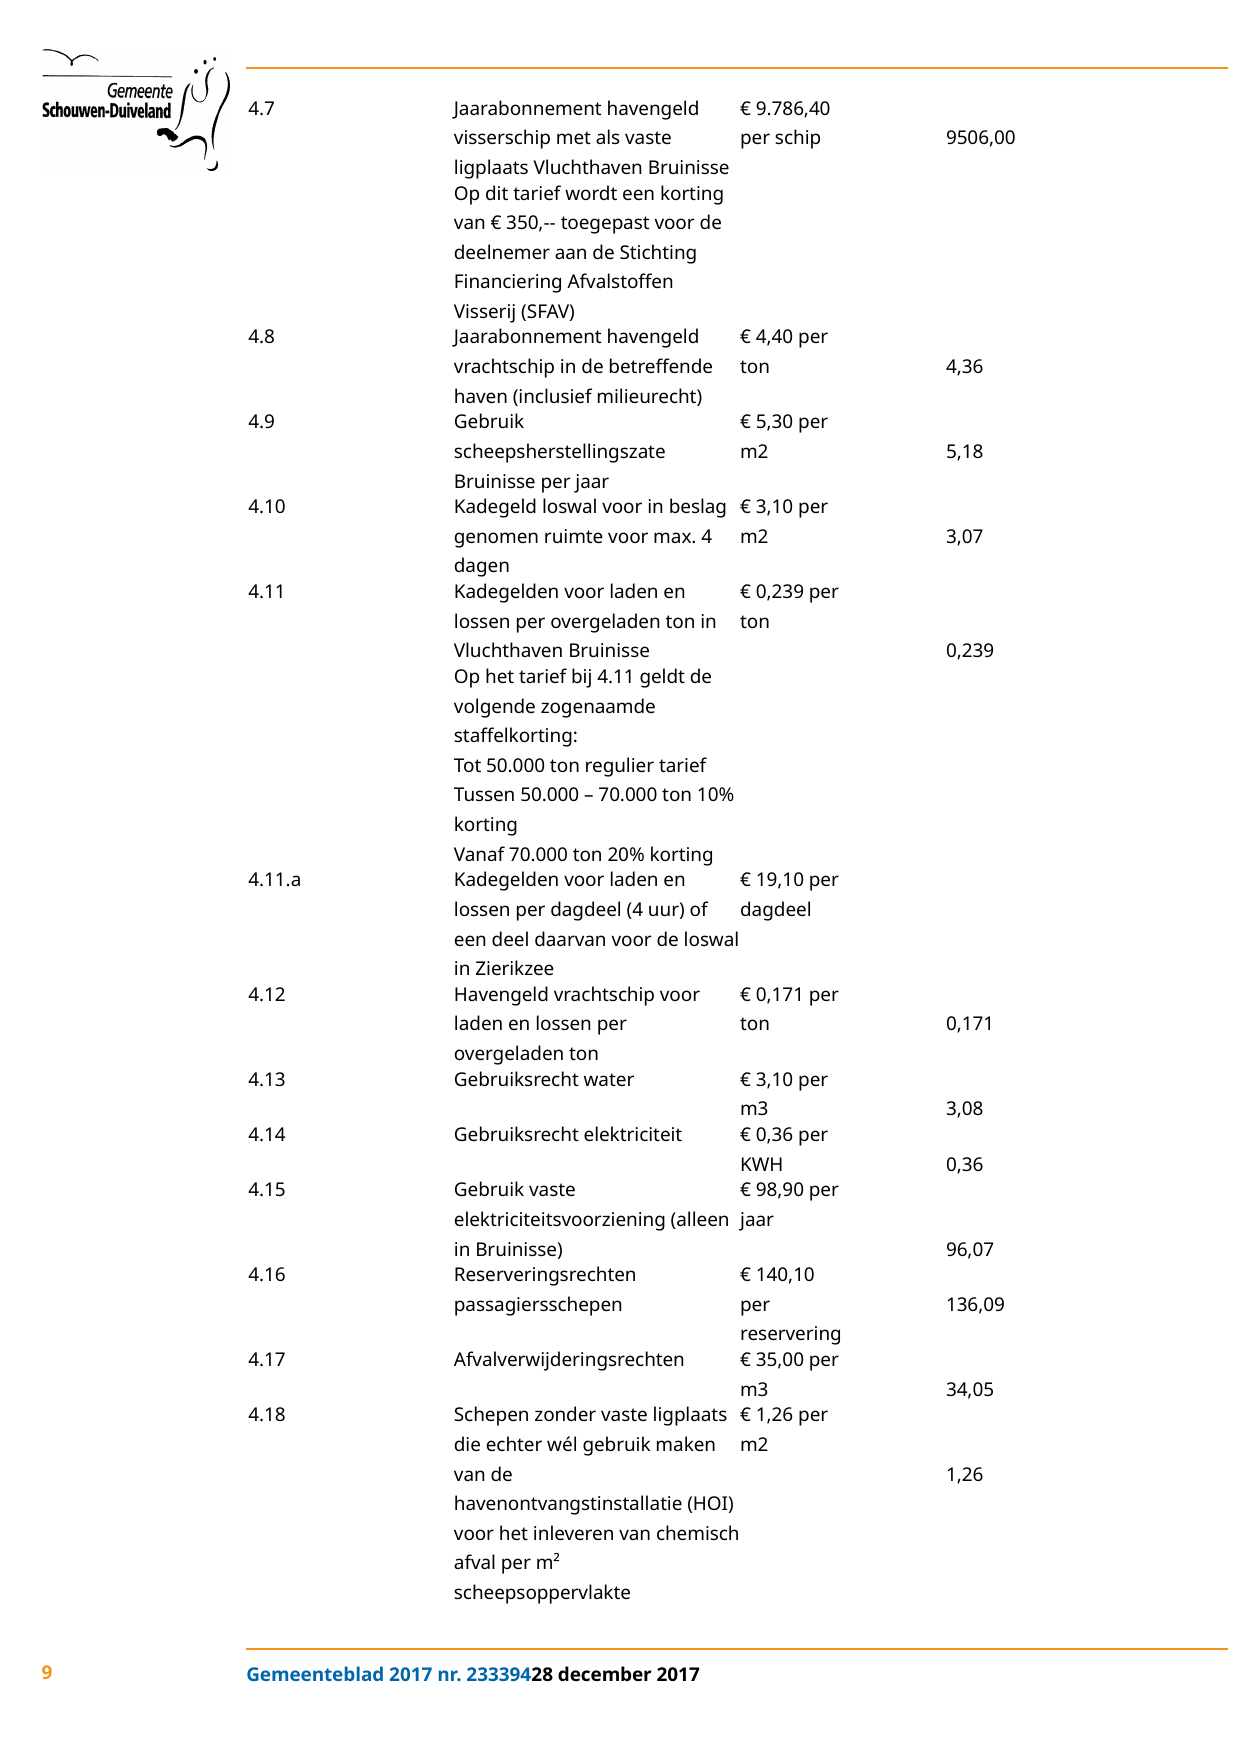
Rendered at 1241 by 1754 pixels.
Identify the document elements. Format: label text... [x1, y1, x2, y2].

table_cell [946, 180, 1049, 324]
table_cell 4.12 [248, 981, 454, 1066]
table_cell 4.11.a [248, 867, 454, 981]
table_cell € 5,30 per m2 [740, 409, 843, 493]
table_cell Schepen zonder vaste ligplaats die echter wél gebruik maken van de havenontvangstinstallatie (HOI) voor het inleveren van chemisch afval per m² scheepsoppervlakte [454, 1402, 740, 1605]
table_cell Gebruiksrecht water [454, 1066, 740, 1121]
table_cell Gebruik scheepsherstellingszate Bruinisse per jaar [454, 409, 740, 493]
table_cell [843, 867, 946, 981]
table_cell [946, 867, 1049, 981]
table_cell [1049, 1121, 1152, 1177]
table_cell [843, 1261, 946, 1346]
table_cell € 4,40 per ton [740, 324, 843, 409]
table_cell Afvalverwijderingsrechten [454, 1346, 740, 1402]
table_cell [843, 409, 946, 493]
table_cell 4.10 [248, 494, 454, 578]
table_cell 4.7 [248, 95, 454, 180]
table_cell 96,07 [946, 1177, 1049, 1261]
table_cell € 19,10 per dagdeel [740, 867, 843, 981]
table_cell 34,05 [946, 1346, 1049, 1402]
table_cell [843, 1177, 946, 1261]
table_cell Kadegelden voor laden en lossen per dagdeel (4 uur) of een deel daarvan voor de loswal in Zierikzee [454, 867, 740, 981]
table_cell € 9.786,40 per schip [740, 95, 843, 180]
table_cell [248, 663, 454, 867]
table_cell [1049, 409, 1152, 493]
table_cell [843, 180, 946, 324]
table_cell € 3,10 per m2 [740, 494, 843, 578]
table_cell [843, 981, 946, 1066]
table_cell [843, 579, 946, 663]
table_cell 0,171 [946, 981, 1049, 1066]
table_cell 9506,00 [946, 95, 1049, 180]
table_cell [1049, 1402, 1152, 1605]
table_cell [843, 95, 946, 180]
table_cell [843, 1346, 946, 1402]
table_cell Op dit tarief wordt een korting van € 350,-- toegepast voor de deelnemer aan de Stichting Financiering Afvalstoffen Visserij (SFAV) [454, 180, 740, 324]
table_cell [1049, 1066, 1152, 1121]
table_cell Jaarabonnement havengeld vrachtschip in de betreffende haven (inclusief milieurecht) [454, 324, 740, 409]
table_cell € 3,10 per m3 [740, 1066, 843, 1121]
table_cell [843, 1066, 946, 1121]
table_cell [248, 180, 454, 324]
table_cell € 35,00 per m3 [740, 1346, 843, 1402]
table_cell [946, 663, 1049, 867]
table_cell [843, 663, 946, 867]
table_cell 1,26 [946, 1402, 1049, 1605]
table_cell [1049, 867, 1152, 981]
table_cell [1049, 494, 1152, 578]
table_cell [1049, 95, 1152, 180]
table_cell 4.15 [248, 1177, 454, 1261]
table_cell [1049, 324, 1152, 409]
table_cell [843, 1402, 946, 1605]
table_cell [1049, 1346, 1152, 1402]
table_cell [1049, 579, 1152, 663]
table_cell € 0,171 per ton [740, 981, 843, 1066]
table_cell Gebruiksrecht elektriciteit [454, 1121, 740, 1177]
table_cell 4.8 [248, 324, 454, 409]
table_cell 4,36 [946, 324, 1049, 409]
table_cell [1049, 981, 1152, 1066]
table_cell Gebruik vaste elektriciteitsvoorziening (alleen in Bruinisse) [454, 1177, 740, 1261]
table_cell [1049, 663, 1152, 867]
table_cell 3,07 [946, 494, 1049, 578]
table_cell [740, 663, 843, 867]
table_cell [1049, 180, 1152, 324]
table_cell [843, 494, 946, 578]
table_cell 4.11 [248, 579, 454, 663]
table_cell [843, 324, 946, 409]
table_cell Kadegelden voor laden en lossen per overgeladen ton in Vluchthaven Bruinisse [454, 579, 740, 663]
table_cell 4.18 [248, 1402, 454, 1605]
table_cell Kadegeld loswal voor in beslag genomen ruimte voor max. 4 dagen [454, 494, 740, 578]
table_cell € 0,239 per ton [740, 579, 843, 663]
picture [41, 47, 231, 172]
table_cell 4.17 [248, 1346, 454, 1402]
table_cell [1049, 1177, 1152, 1261]
table_cell € 140,10 per reservering [740, 1261, 843, 1346]
table_cell 4.13 [248, 1066, 454, 1121]
table_cell € 0,36 per KWH [740, 1121, 843, 1177]
table_cell Reserveringsrechten passagiersschepen [454, 1261, 740, 1346]
table_cell 5,18 [946, 409, 1049, 493]
table_cell 4.14 [248, 1121, 454, 1177]
table_cell 4.9 [248, 409, 454, 493]
table_cell Jaarabonnement havengeld visserschip met als vaste ligplaats Vluchthaven Bruinisse [454, 95, 740, 180]
table_cell [843, 1121, 946, 1177]
table_cell 3,08 [946, 1066, 1049, 1121]
table_cell Havengeld vrachtschip voor laden en lossen per overgeladen ton [454, 981, 740, 1066]
table_cell 4.16 [248, 1261, 454, 1346]
table_cell € 1,26 per m2 [740, 1402, 843, 1605]
table_cell 136,09 [946, 1261, 1049, 1346]
table_cell [1049, 1261, 1152, 1346]
table_cell € 98,90 per jaar [740, 1177, 843, 1261]
table_cell 0,239 [946, 579, 1049, 663]
table_cell [740, 180, 843, 324]
table_cell 0,36 [946, 1121, 1049, 1177]
table_cell Op het tarief bij 4.11 geldt de volgende zogenaamde staffelkorting: Tot 50.000 ton regulier tarief Tussen 50.000 – 70.000 ton 10% korting Vanaf 70.000 ton 20% korting [454, 663, 740, 867]
